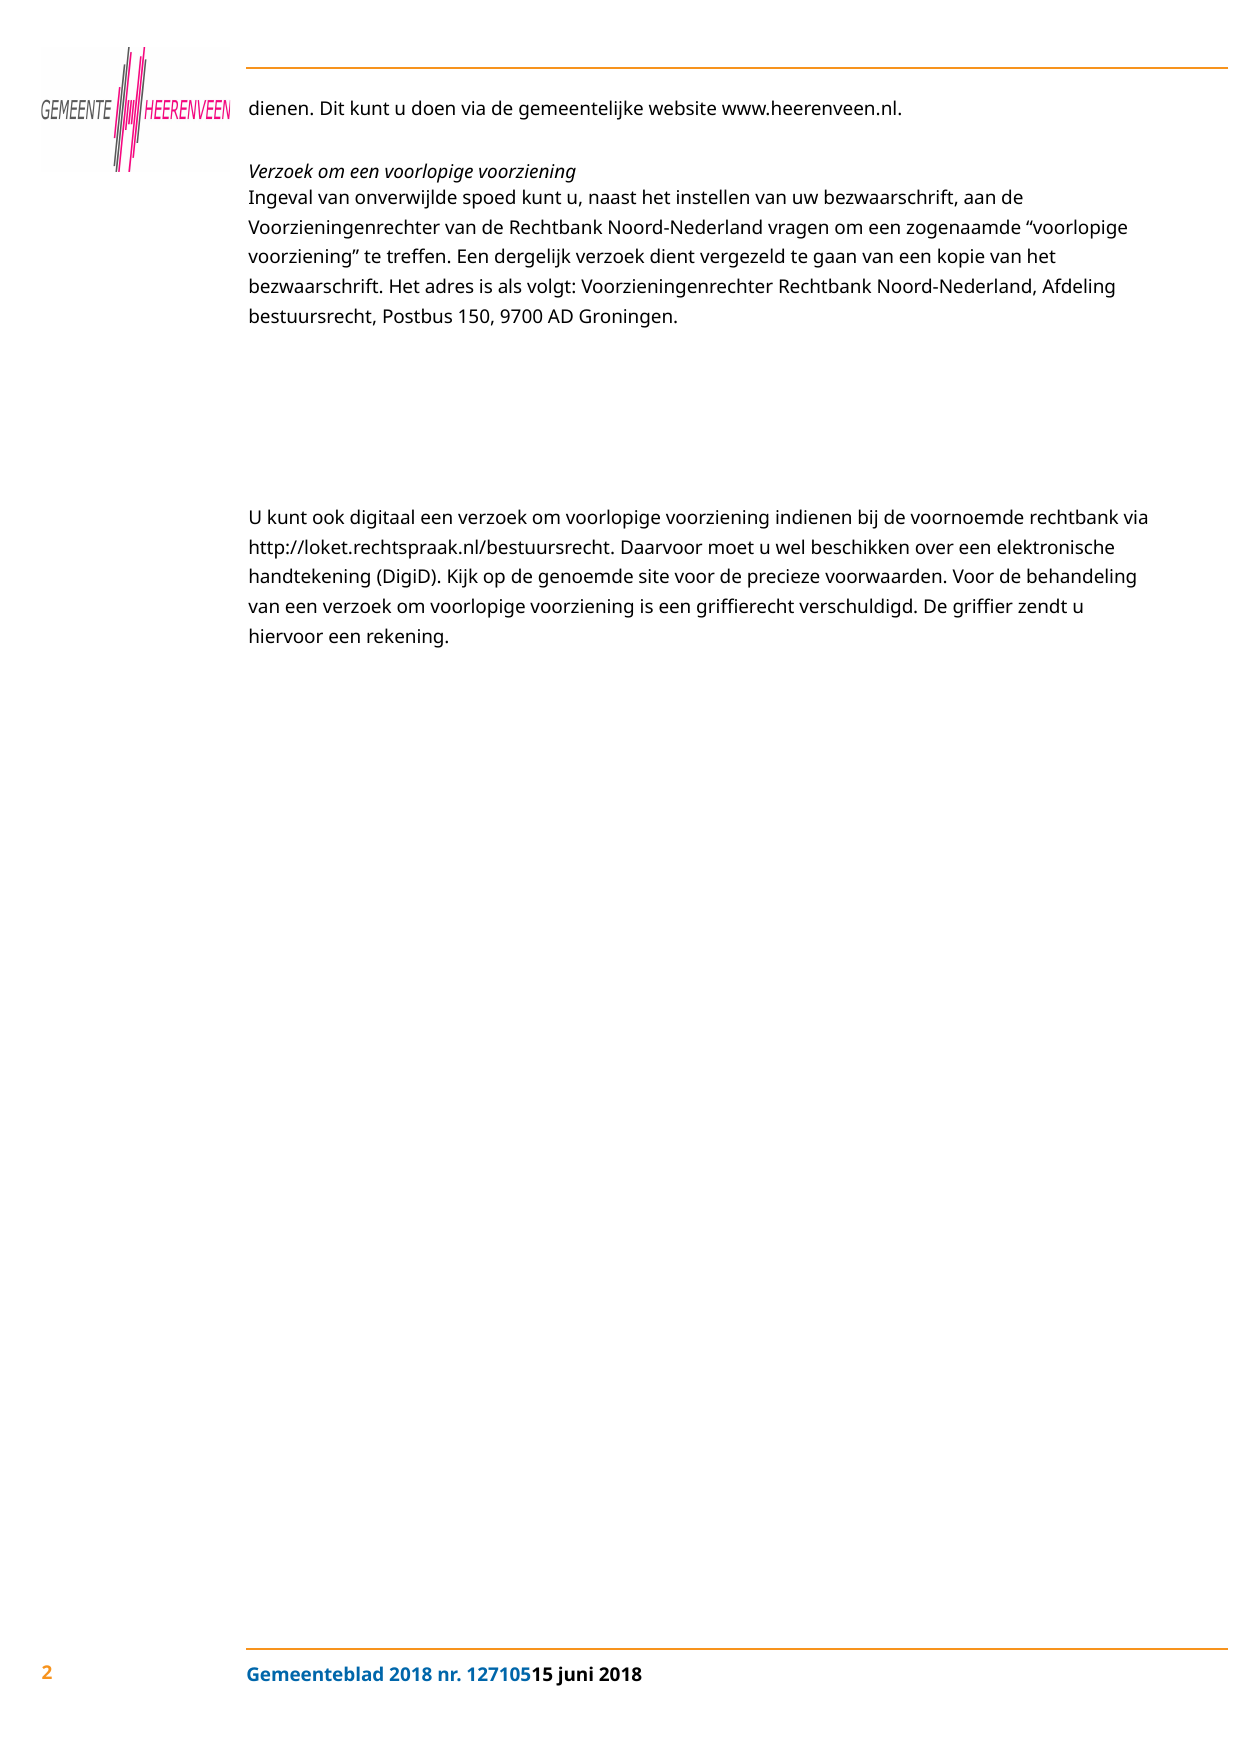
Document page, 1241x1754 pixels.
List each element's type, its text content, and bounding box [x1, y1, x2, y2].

picture [41, 47, 231, 172]
text Ingeval van onverwijlde spoed kunt u, naast het instellen van uw bezwaarschrift, aan de Voorzieningenrechter van de Rechtbank Noord-Nederland vragen om een zogenaamde “voorlopige voorziening” te treffen. Een dergelijk verzoek dient vergezeld te gaan van een kopie van het bezwaarschrift. Het adres is als volgt: Voorzieningenrechter Rechtbank Noord-Nederland, Afdeling bestuursrecht, Postbus 150, 9700 AD Groningen. [248, 184, 1152, 328]
text U kunt ook digitaal een verzoek om voorlopige voorziening indienen bij de voornoemde rechtbank via http://loket.rechtspraak.nl/bestuursrecht. Daarvoor moet u wel beschikken over een elektronische handtekening (DigiD). Kijk op de genoemde site voor de precieze voorwaarden. Voor de behandeling van een verzoek om voorlopige voorziening is een griffierecht verschuldigd. De griffier zendt u hiervoor een rekening. [248, 504, 1152, 648]
text dienen. Dit kunt u doen via de gemeentelijke website www.heerenveen.nl. [248, 95, 1152, 121]
text Verzoek om een voorlopige voorziening [248, 159, 1152, 184]
